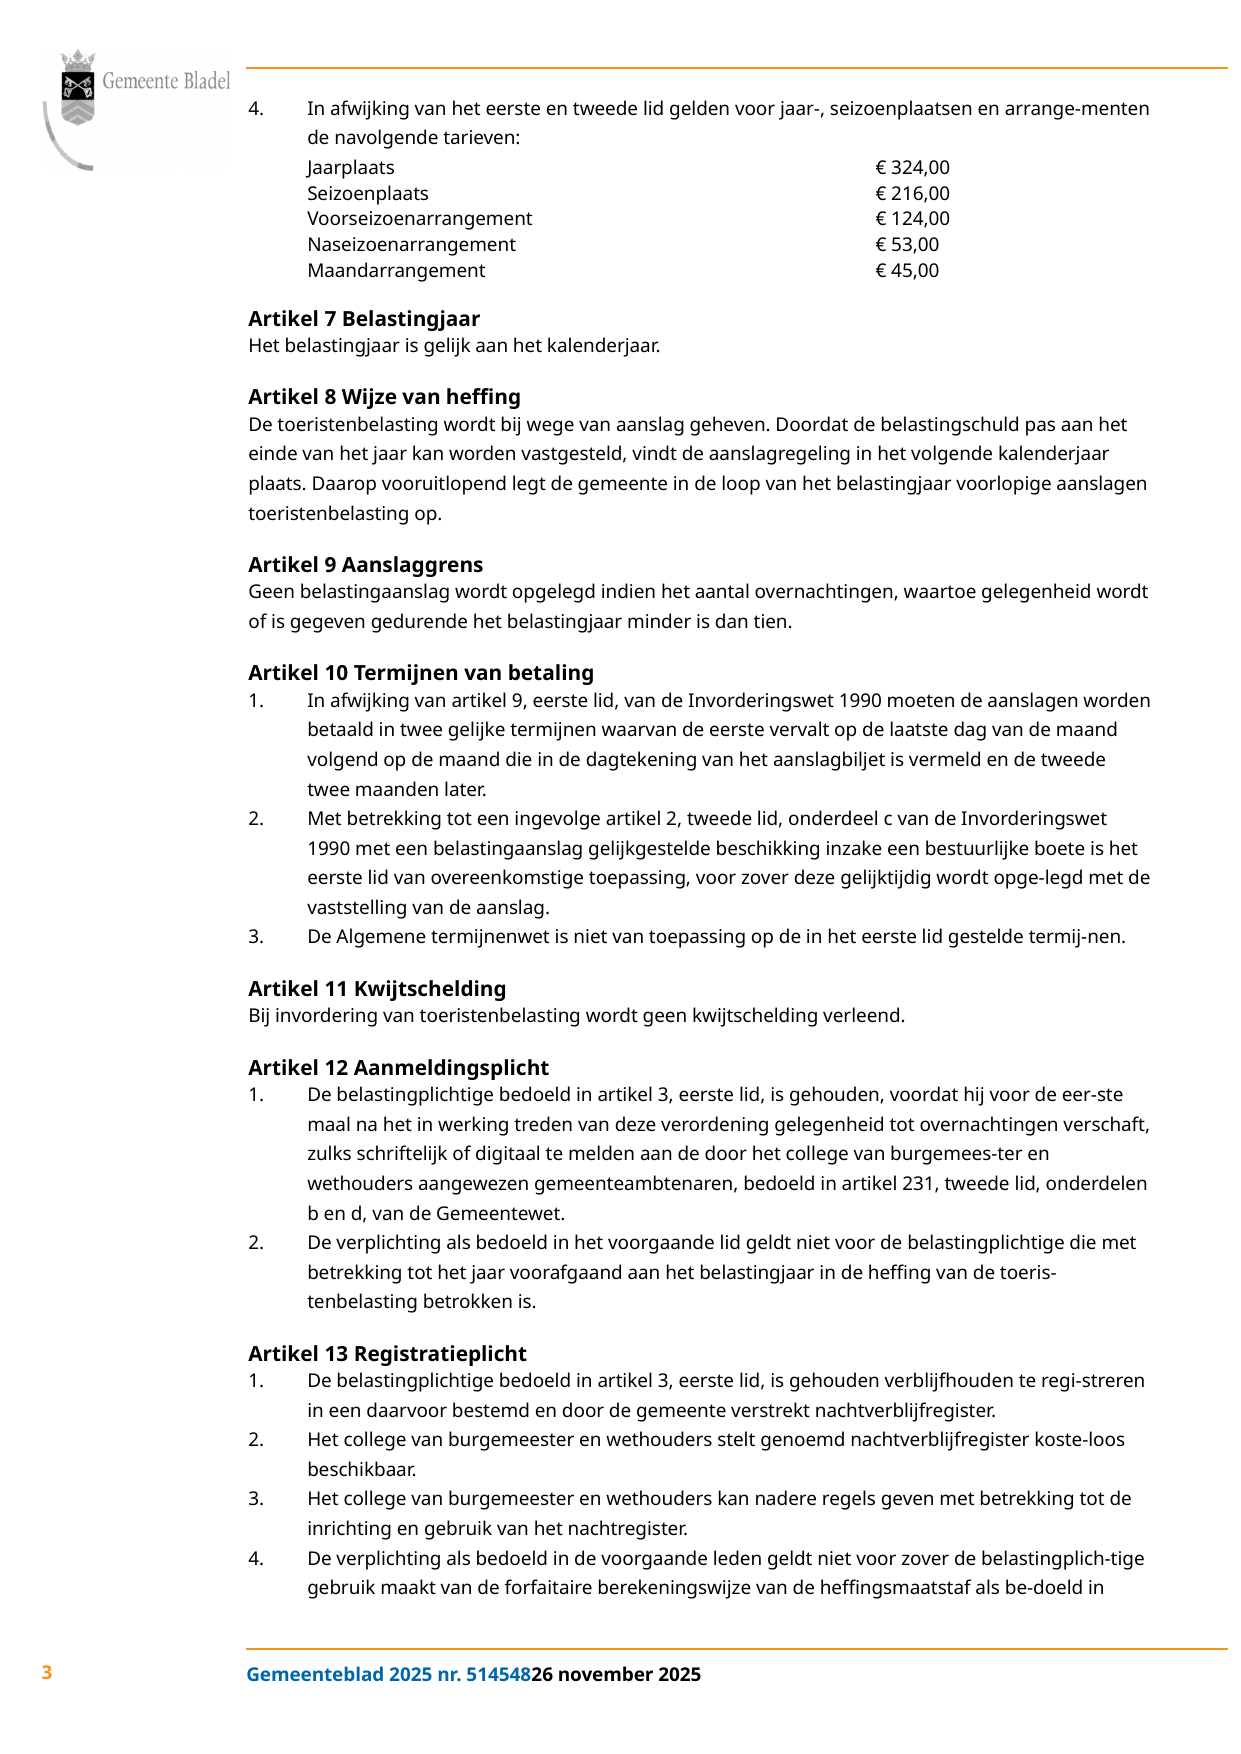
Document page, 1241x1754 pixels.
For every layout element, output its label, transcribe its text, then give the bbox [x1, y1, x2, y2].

table_cell € 216,00 [875, 180, 1211, 206]
text Artikel 11 Kwijtschelding [248, 974, 1152, 1002]
table_cell € 45,00 [875, 257, 1211, 283]
text Bij invordering van toeristenbelasting wordt geen kwijtschelding verleend. [248, 1002, 1152, 1028]
table_cell Voorseizoenarrangement [307, 206, 875, 231]
text Het belastingjaar is gelijk aan het kalenderjaar. [248, 332, 1152, 358]
list De verplichting als bedoeld in het voorgaande lid geldt niet voor de belastingplichtige die met betrekking tot het jaar voorafgaand aan het belastingjaar in de heffing van de toeris-tenbelasting betrokken is. [248, 1229, 1152, 1314]
table_cell € 53,00 [875, 231, 1211, 257]
list De belastingplichtige bedoeld in artikel 3, eerste lid, is gehouden verblijfhouden te regi-streren in een daarvoor bestemd en door de gemeente verstrekt nachtverblijfregister. [248, 1367, 1152, 1423]
list De Algemene termijnenwet is niet van toepassing op de in het eerste lid gestelde termij-nen. [248, 924, 1152, 949]
text De toeristenbelasting wordt bij wege van aanslag geheven. Doordat de belastingschuld pas aan het einde van het jaar kan worden vastgesteld, vindt de aanslagregeling in het volgende kalenderjaar plaats. Daarop vooruitlopend legt de gemeente in de loop van het belastingjaar voorlopige aanslagen toeristenbelasting op. [248, 411, 1152, 525]
table_cell € 124,00 [875, 206, 1211, 231]
text Artikel 13 Registratieplicht [248, 1339, 1152, 1367]
text Artikel 12 Aanmeldingsplicht [248, 1053, 1152, 1081]
list De belastingplichtige bedoeld in artikel 3, eerste lid, is gehouden, voordat hij voor de eer-ste maal na het in werking treden van deze verordening gelegenheid tot overnachtingen verschaft, zulks schriftelijk of digitaal te melden aan de door het college van burgemees-ter en wethouders aangewezen gemeenteambtenaren, bedoeld in artikel 231, tweede lid, onderdelen b en d, van de Gemeentewet. [248, 1081, 1152, 1225]
list Het college van burgemeester en wethouders kan nadere regels geven met betrekking tot de inrichting en gebruik van het nachtregister. [248, 1486, 1152, 1541]
table_cell Maandarrangement [307, 257, 875, 283]
text Artikel 7 Belastingjaar [248, 304, 1152, 332]
table_cell Naseizoenarrangement [307, 231, 875, 257]
text Geen belastingaanslag wordt opgelegd indien het aantal overnachtingen, waartoe gelegenheid wordt of is gegeven gedurende het belastingjaar minder is dan tien. [248, 578, 1152, 634]
list In afwijking van artikel 9, eerste lid, van de Invorderingswet 1990 moeten de aanslagen worden betaald in twee gelijke termijnen waarvan de eerste vervalt op de laatste dag van de maand volgend op de maand die in de dagtekening van het aanslagbiljet is vermeld en de tweede twee maanden later. [248, 687, 1152, 801]
table_header € 324,00 [875, 154, 1211, 180]
list In afwijking van het eerste en tweede lid gelden voor jaar-, seizoenplaatsen en arrange-menten de navolgende tarieven: [248, 95, 1152, 150]
table_header Jaarplaats [307, 154, 875, 180]
list Met betrekking tot een ingevolge artikel 2, tweede lid, onderdeel c van de Invorderingswet 1990 met een belastingaanslag gelijkgestelde beschikking inzake een bestuurlijke boete is het eerste lid van overeenkomstige toepassing, voor zover deze gelijktijdig wordt opge-legd met de vaststelling van de aanslag. [248, 805, 1152, 920]
table_cell Seizoenplaats [307, 180, 875, 206]
text Artikel 9 Aanslaggrens [248, 550, 1152, 578]
list De verplichting als bedoeld in de voorgaande leden geldt niet voor zover de belastingplich-tige gebruik maakt van de forfaitaire berekeningswijze van de heffingsmaatstaf als be-doeld in [248, 1545, 1152, 1600]
text Artikel 10 Termijnen van betaling [248, 658, 1152, 687]
picture [41, 47, 231, 172]
list Het college van burgemeester en wethouders stelt genoemd nachtverblijfregister koste-loos beschikbaar. [248, 1426, 1152, 1482]
text Artikel 8 Wijze van heffing [248, 382, 1152, 411]
